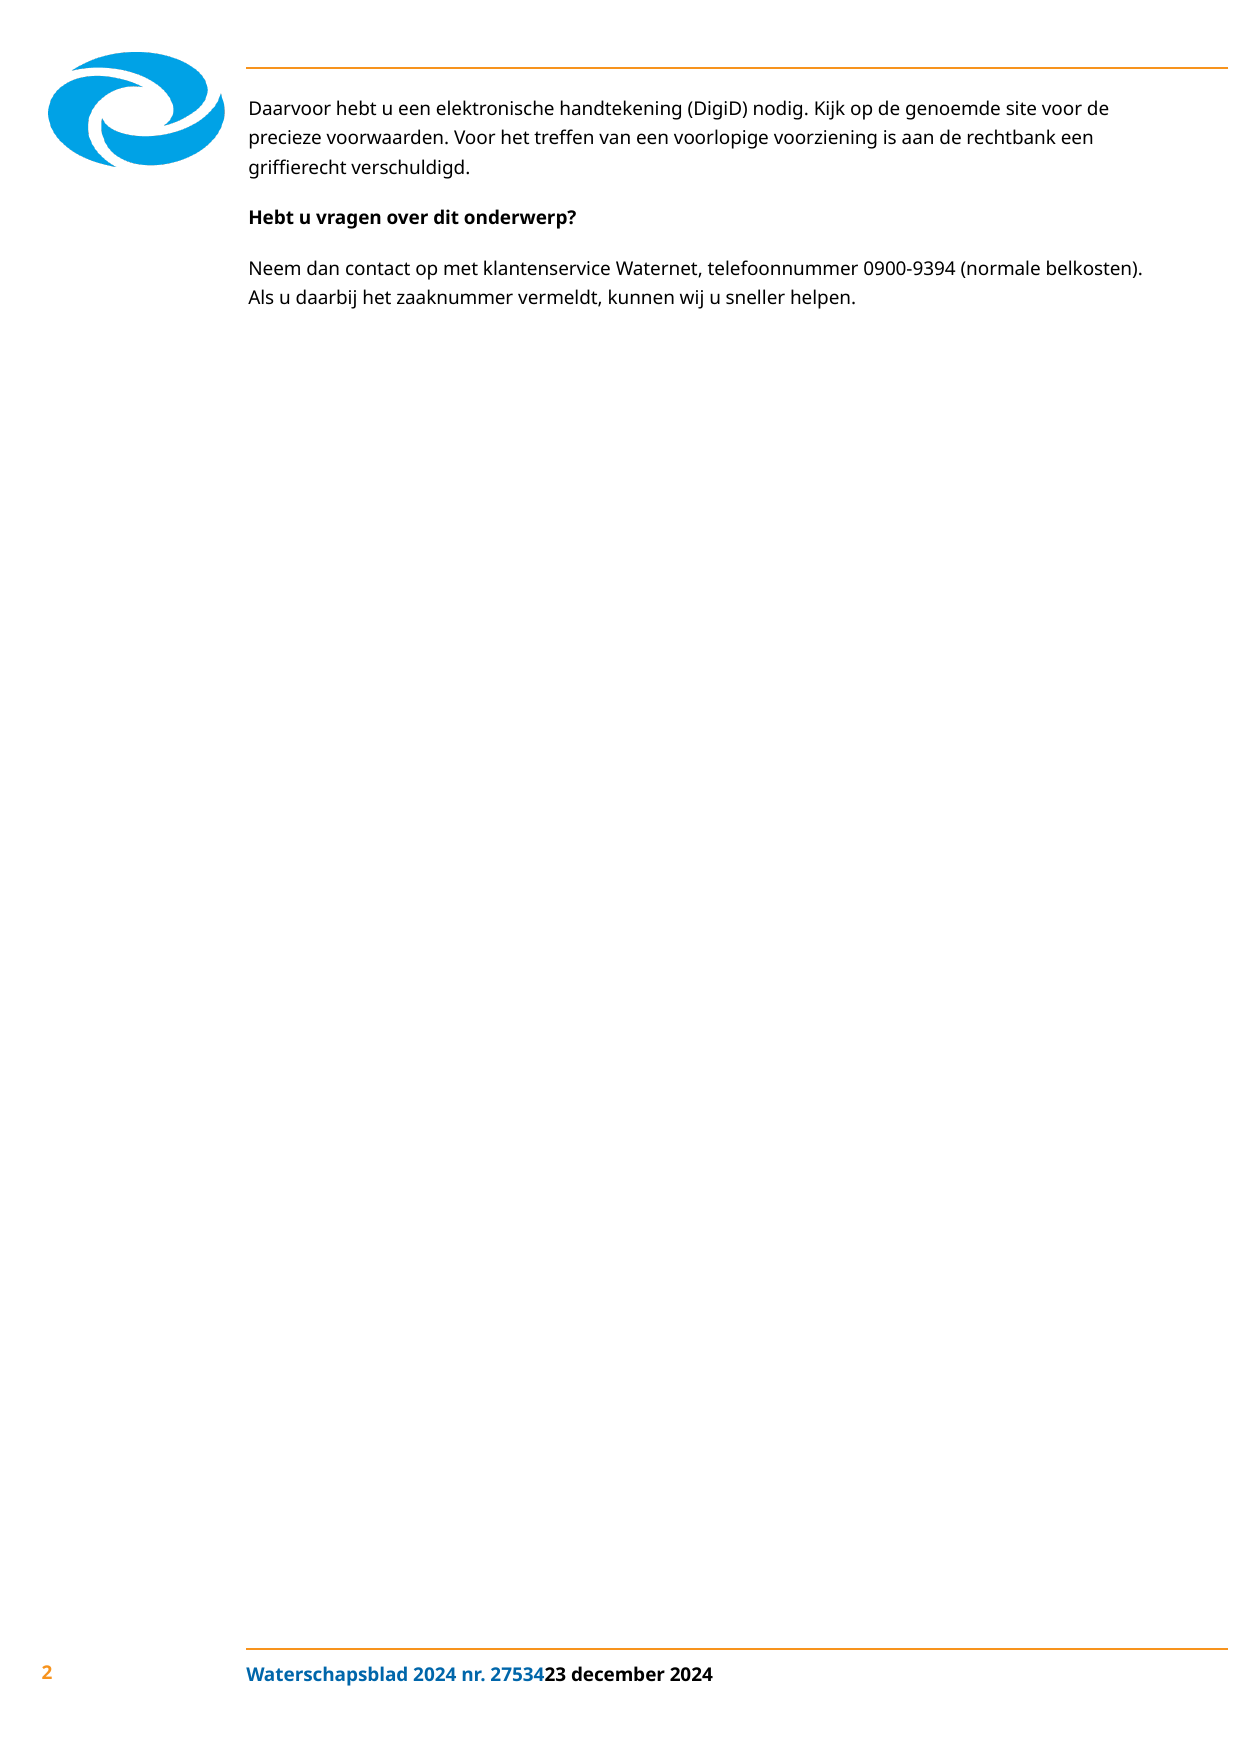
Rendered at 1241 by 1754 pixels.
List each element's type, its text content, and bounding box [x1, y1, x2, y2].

text Daarvoor hebt u een elektronische handtekening (DigiD) nodig. Kijk op de genoemde site voor de precieze voorwaarden. Voor het treffen van een voorlopige voorziening is aan de rechtbank een griffierecht verschuldigd. [248, 95, 1152, 180]
text Neem dan contact op met klantenservice Waternet, telefoonnummer 0900-9394 (normale belkosten). Als u daarbij het zaaknummer vermeldt, kunnen wij u sneller helpen. [248, 255, 1152, 310]
picture [41, 47, 231, 172]
text Hebt u vragen over dit onderwerp? [248, 204, 1152, 230]
